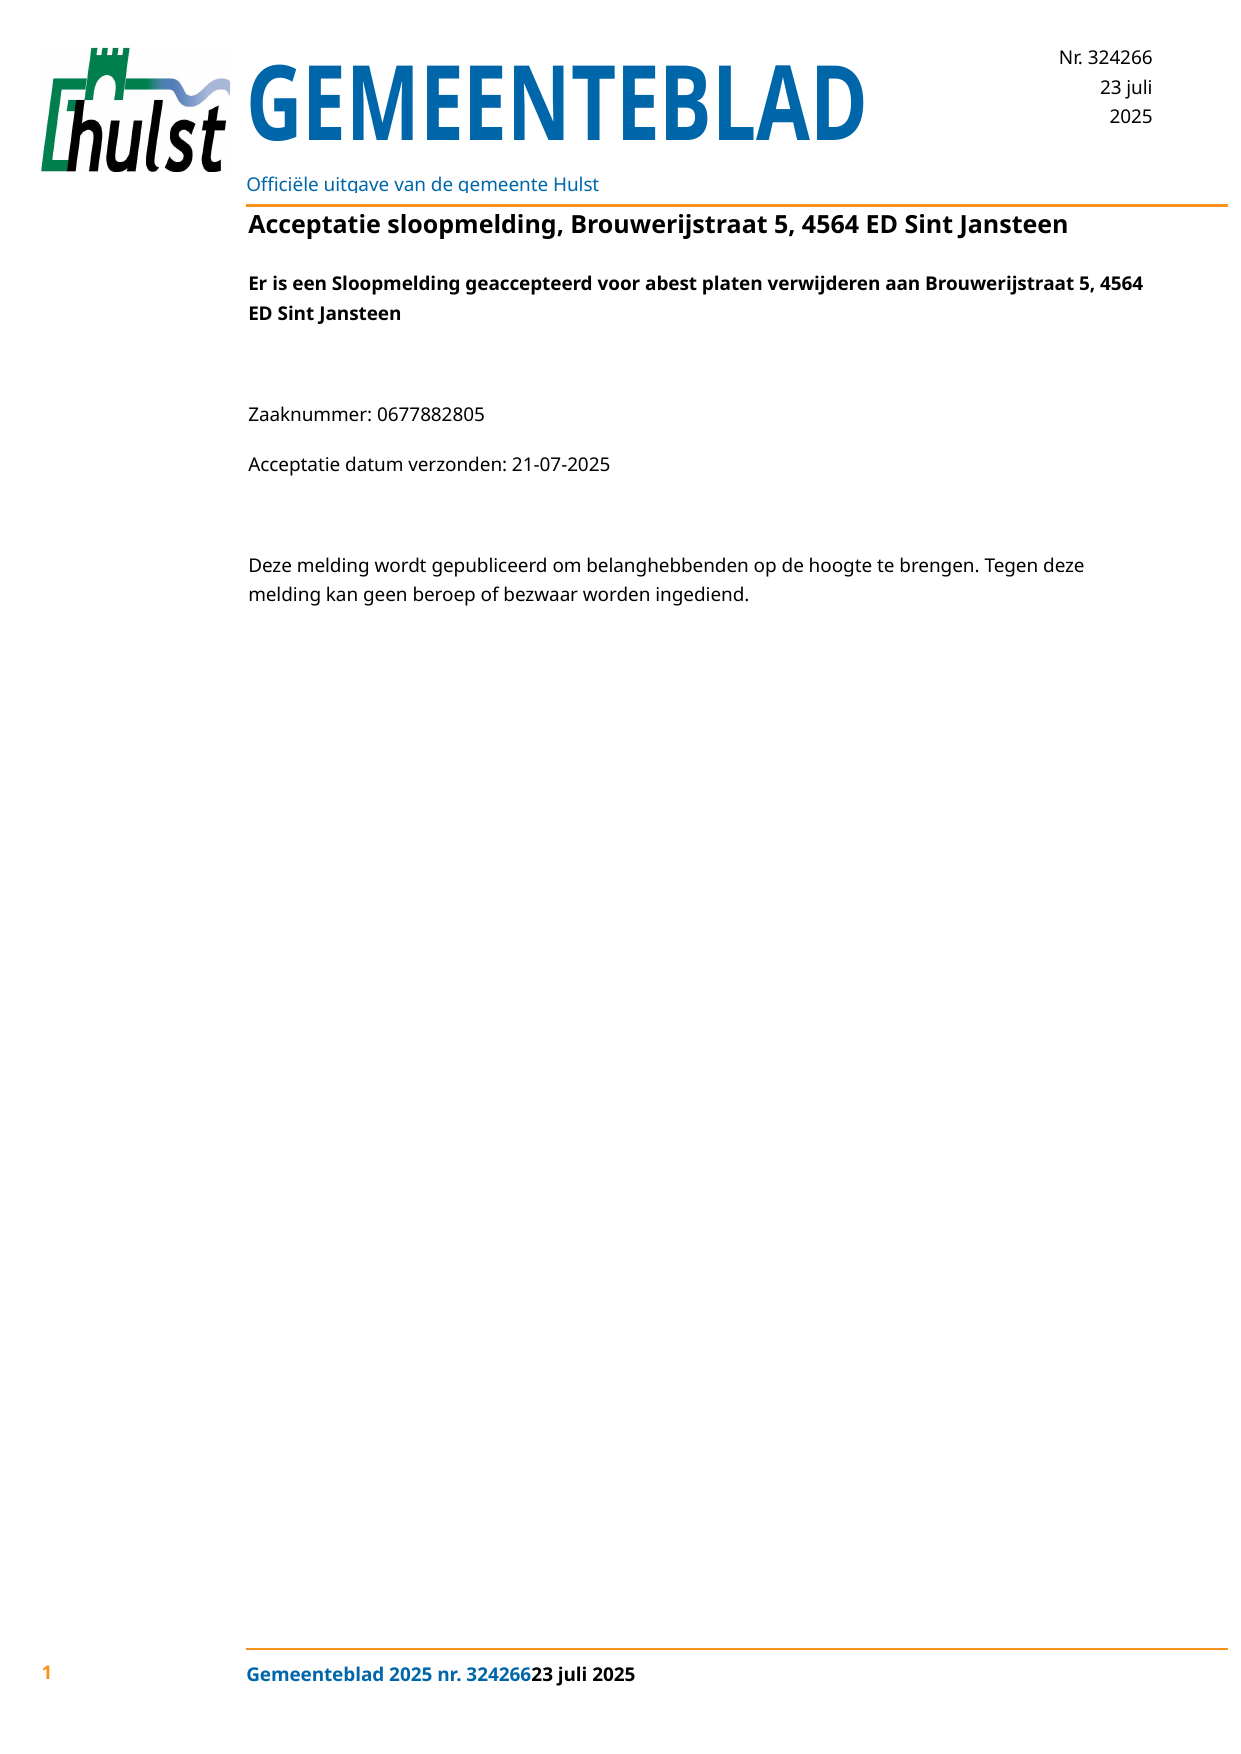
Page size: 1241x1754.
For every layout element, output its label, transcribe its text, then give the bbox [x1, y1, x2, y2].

text Acceptatie sloopmelding, Brouwerijstraat 5, 4564 ED Sint Jansteen [248, 207, 1152, 241]
text Zaaknummer: 0677882805 [248, 401, 1152, 426]
picture [41, 47, 231, 172]
text Deze melding wordt gepubliceerd om belanghebbenden op de hoogte te brengen. Tegen deze melding kan geen beroep of bezwaar worden ingediend. [248, 552, 1152, 607]
text Er is een Sloopmelding geaccepteerd voor abest platen verwijderen aan Brouwerijstraat 5, 4564 ED Sint Jansteen [248, 270, 1152, 326]
text Acceptatie datum verzonden: 21-07-2025 [248, 451, 1152, 477]
